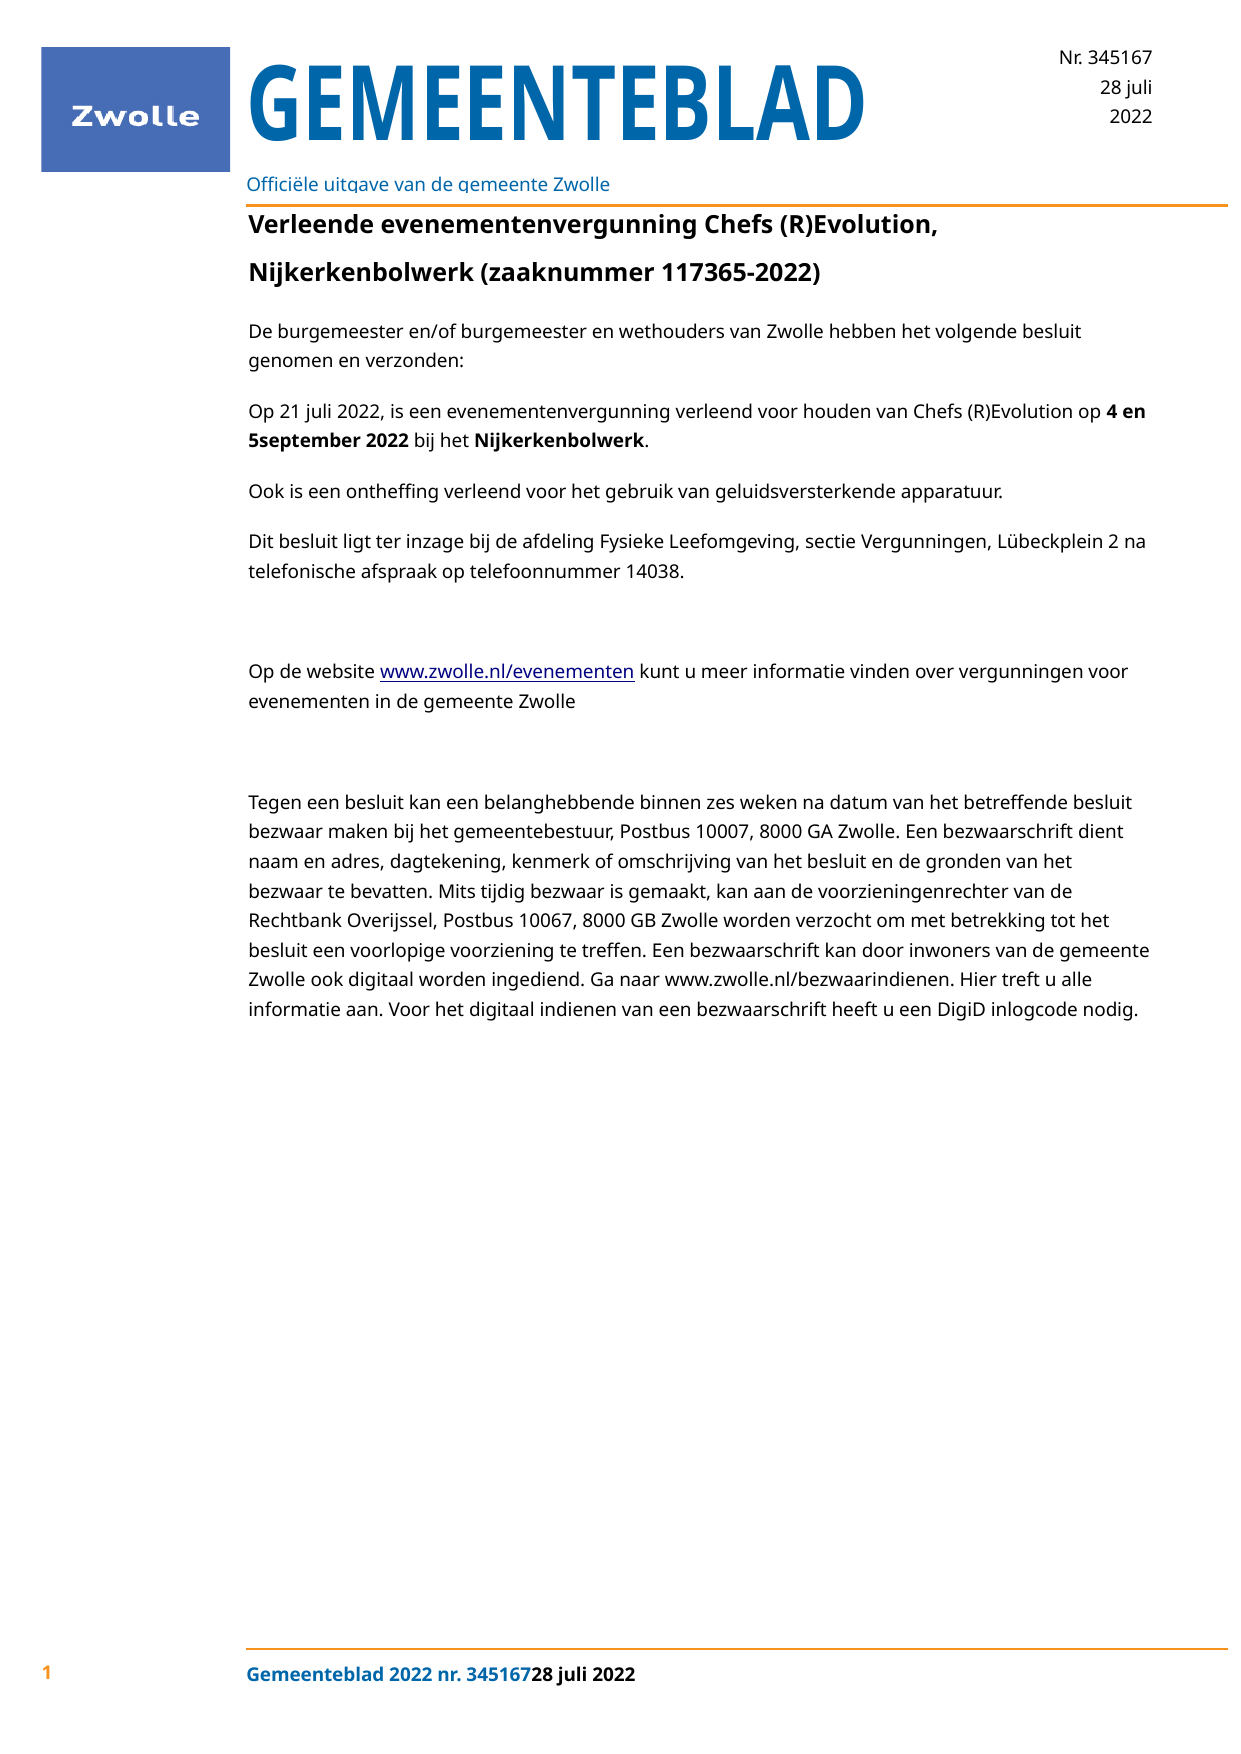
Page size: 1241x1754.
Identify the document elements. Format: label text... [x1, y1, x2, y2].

picture [41, 47, 231, 172]
text Tegen een besluit kan een belanghebbende binnen zes weken na datum van het betreffende besluit bezwaar maken bij het gemeentebestuur, Postbus 10007, 8000 GA Zwolle. Een bezwaarschrift dient naam en adres, dagtekening, kenmerk of omschrijving van het besluit en de gronden van het bezwaar te bevatten. Mits tijdig bezwaar is gemaakt, kan aan de voorzieningenrechter van de Rechtbank Overijssel, Postbus 10067, 8000 GB Zwolle worden verzocht om met betrekking tot het besluit een voorlopige voorziening te treffen. Een bezwaarschrift kan door inwoners van de gemeente Zwolle ook digitaal worden ingediend. Ga naar www.zwolle.nl/bezwaarindienen. Hier treft u alle informatie aan. Voor het digitaal indienen van een bezwaarschrift heeft u een DigiD inlogcode nodig. [248, 789, 1152, 1022]
text Op 21 juli 2022, is een evenementenvergunning verleend voor houden van Chefs (R)Evolution op 4 en 5september 2022 bij het Nijkerkenbolwerk. [248, 398, 1152, 453]
text Op de website www.zwolle.nl/evenementen kunt u meer informatie vinden over vergunningen voor evenementen in de gemeente Zwolle [248, 659, 1152, 714]
text Ook is een ontheffing verleend voor het gebruik van geluidsversterkende apparatuur. [248, 478, 1152, 504]
text Dit besluit ligt ter inzage bij de afdeling Fysieke Leefomgeving, sectie Vergunningen, Lübeckplein 2 na telefonische afspraak op telefoonnummer 14038. [248, 528, 1152, 584]
text Verleende evenementenvergunning Chefs (R)Evolution, Nijkerkenbolwerk (zaaknummer 117365-2022) [248, 207, 1152, 288]
text De burgemeester en/of burgemeester en wethouders van Zwolle hebben het volgende besluit genomen en verzonden: [248, 318, 1152, 373]
